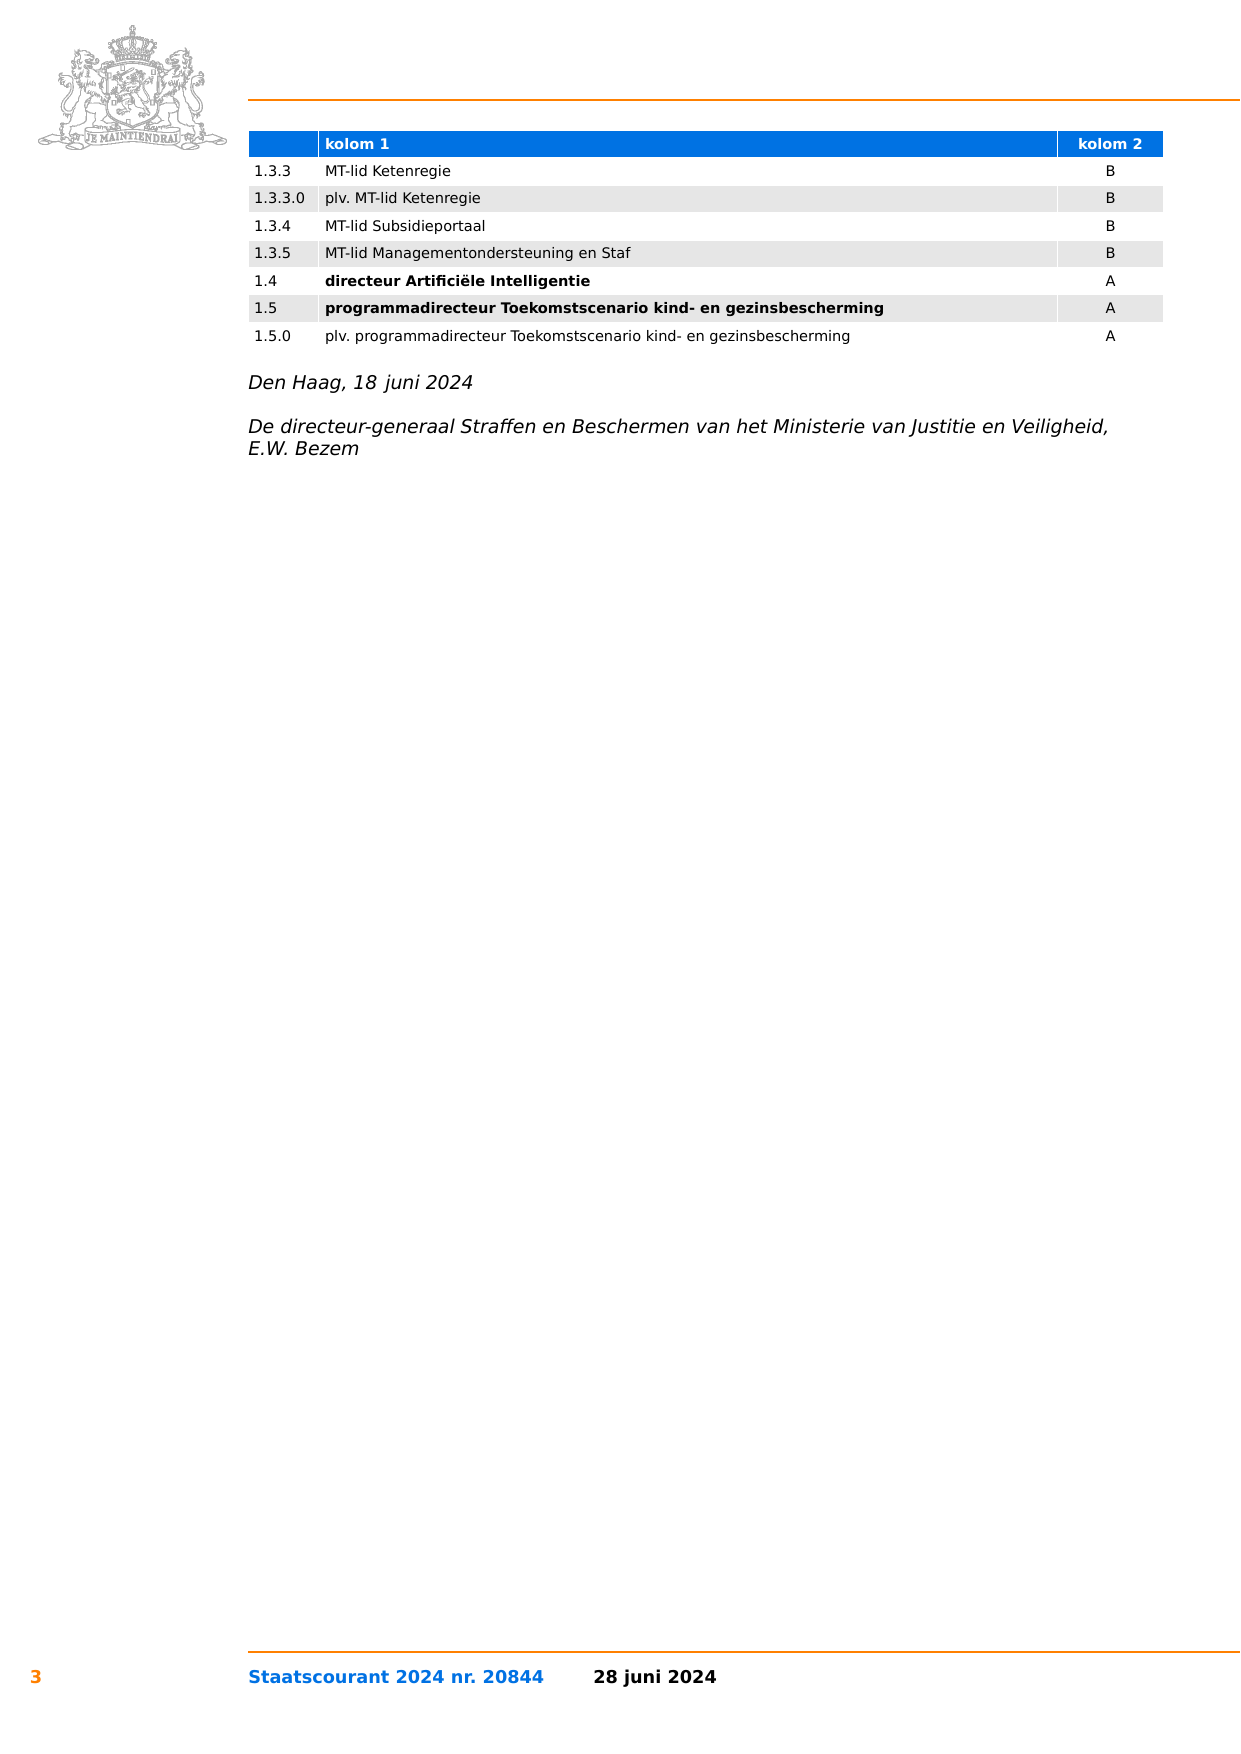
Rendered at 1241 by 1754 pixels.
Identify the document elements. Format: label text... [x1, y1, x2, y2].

table_cell B [1058, 241, 1163, 267]
table_cell MT-lid Ketenregie [319, 158, 1057, 185]
table_cell 1.3.3.0 [249, 186, 318, 212]
text De directeur-generaal Straffen en Beschermen van het Ministerie van Justitie en Veiligheid, E.W. Bezem [248, 416, 1163, 460]
table_cell A [1058, 323, 1163, 349]
table_cell 1.4 [249, 268, 318, 294]
table_cell B [1058, 213, 1163, 239]
table_header kolom 1 [319, 131, 1057, 157]
table_cell 1.3.4 [249, 213, 318, 239]
table_cell A [1058, 295, 1163, 322]
table_cell MT-lid Managementondersteuning en Staf [319, 241, 1057, 267]
picture [38, 25, 227, 150]
table_cell 1.5 [249, 295, 318, 322]
table_cell directeur Artificiële Intelligentie [319, 268, 1057, 294]
table_cell B [1058, 186, 1163, 212]
text Den Haag, 18 juni 2024 [248, 372, 1163, 394]
table_cell programmadirecteur Toekomstscenario kind- en gezinsbescherming [319, 295, 1057, 322]
table_cell B [1058, 158, 1163, 185]
table_header [249, 131, 318, 157]
table_cell 1.5.0 [249, 323, 318, 349]
table_cell 1.3.3 [249, 158, 318, 185]
table_cell 1.3.5 [249, 241, 318, 267]
table_cell plv. programmadirecteur Toekomstscenario kind- en gezinsbescherming [319, 323, 1057, 349]
table_cell plv. MT-lid Ketenregie [319, 186, 1057, 212]
table_cell MT-lid Subsidieportaal [319, 213, 1057, 239]
table_header kolom 2 [1058, 131, 1163, 157]
table_cell A [1058, 268, 1163, 294]
